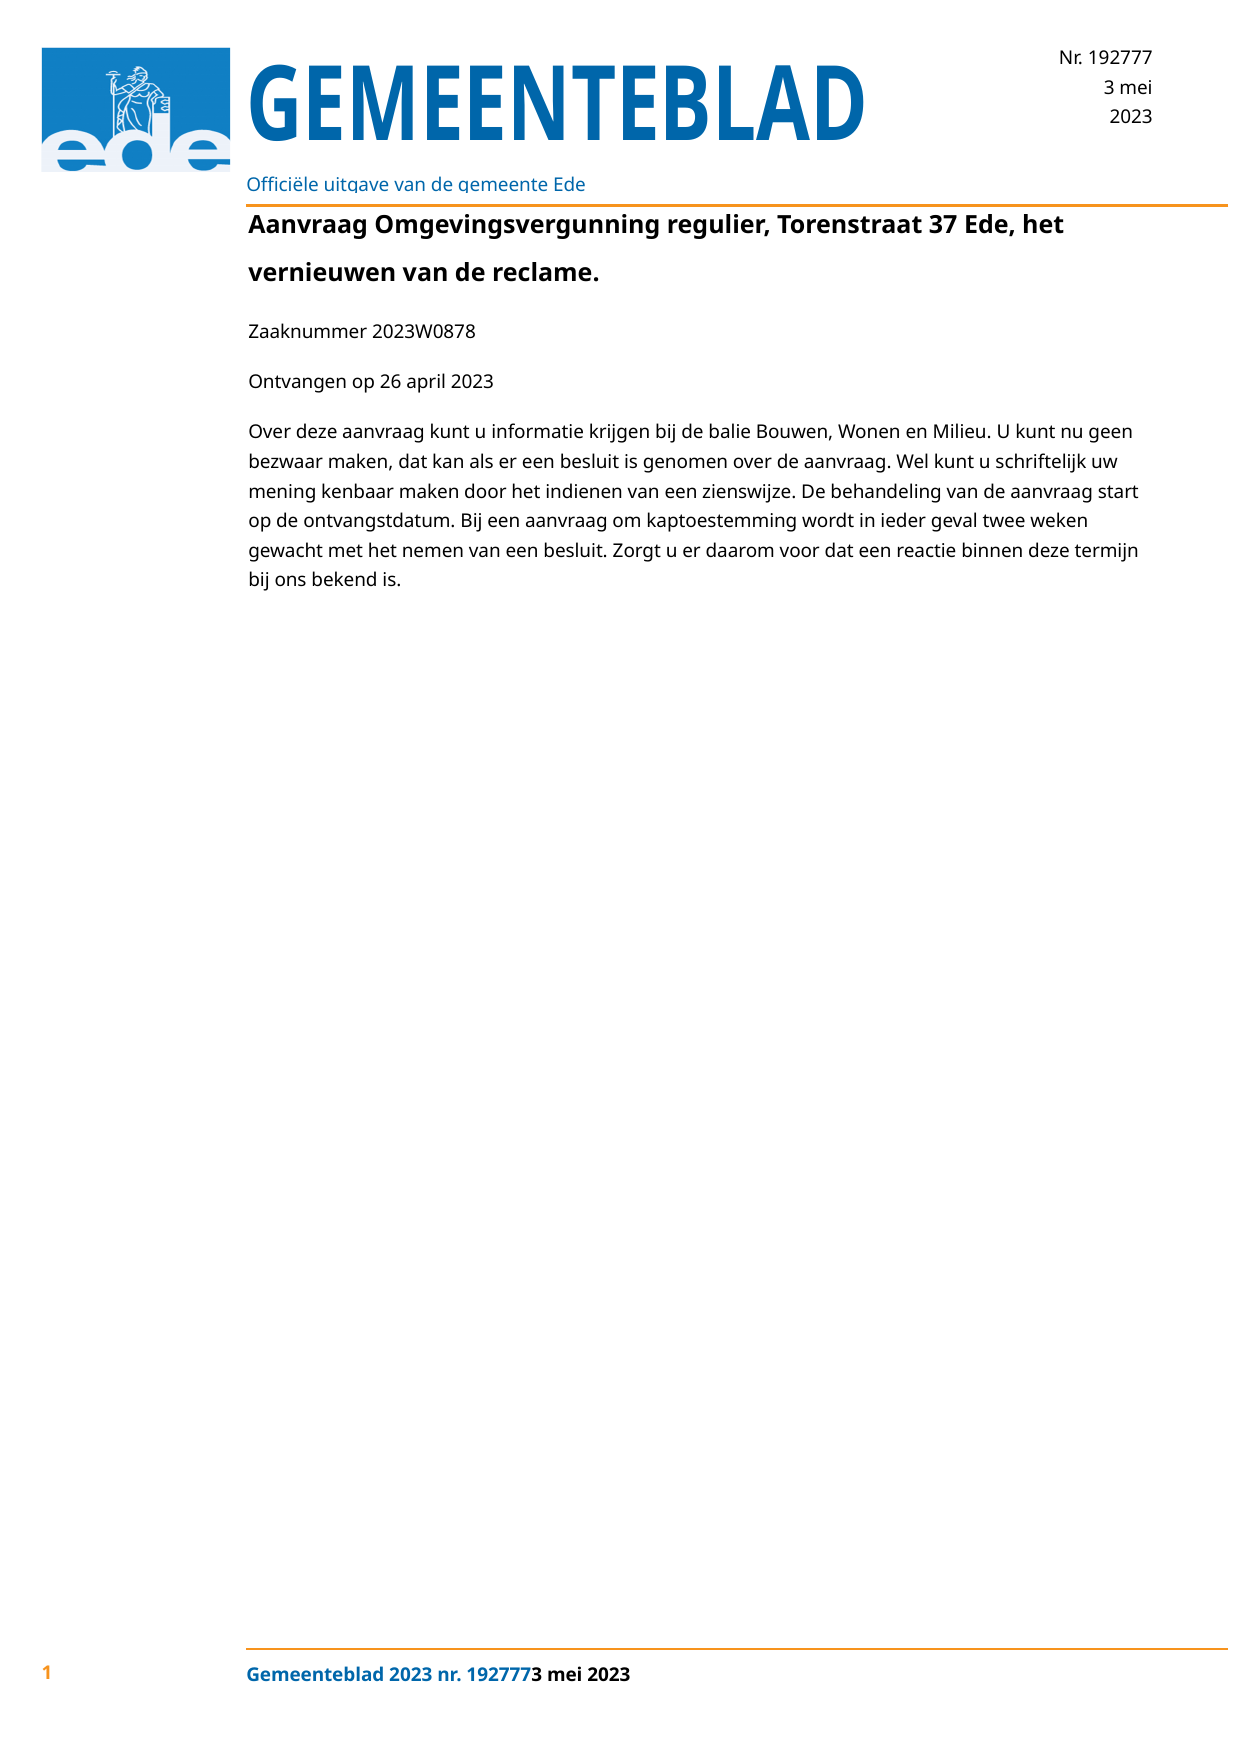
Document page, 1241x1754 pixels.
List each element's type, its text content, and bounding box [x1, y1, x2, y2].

picture [41, 47, 231, 172]
text Over deze aanvraag kunt u informatie krijgen bij de balie Bouwen, Wonen en Milieu. U kunt nu geen bezwaar maken, dat kan als er een besluit is genomen over de aanvraag. Wel kunt u schriftelijk uw mening kenbaar maken door het indienen van een zienswijze. De behandeling van de aanvraag start op de ontvangstdatum. Bij een aanvraag om kaptoestemming wordt in ieder geval twee weken gewacht met het nemen van een besluit. Zorgt u er daarom voor dat een reactie binnen deze termijn bij ons bekend is. [248, 419, 1152, 592]
text Zaaknummer 2023W0878 [248, 318, 1152, 344]
text Aanvraag Omgevingsvergunning regulier, Torenstraat 37 Ede, het vernieuwen van de reclame. [248, 207, 1152, 288]
text Ontvangen op 26 april 2023 [248, 368, 1152, 394]
